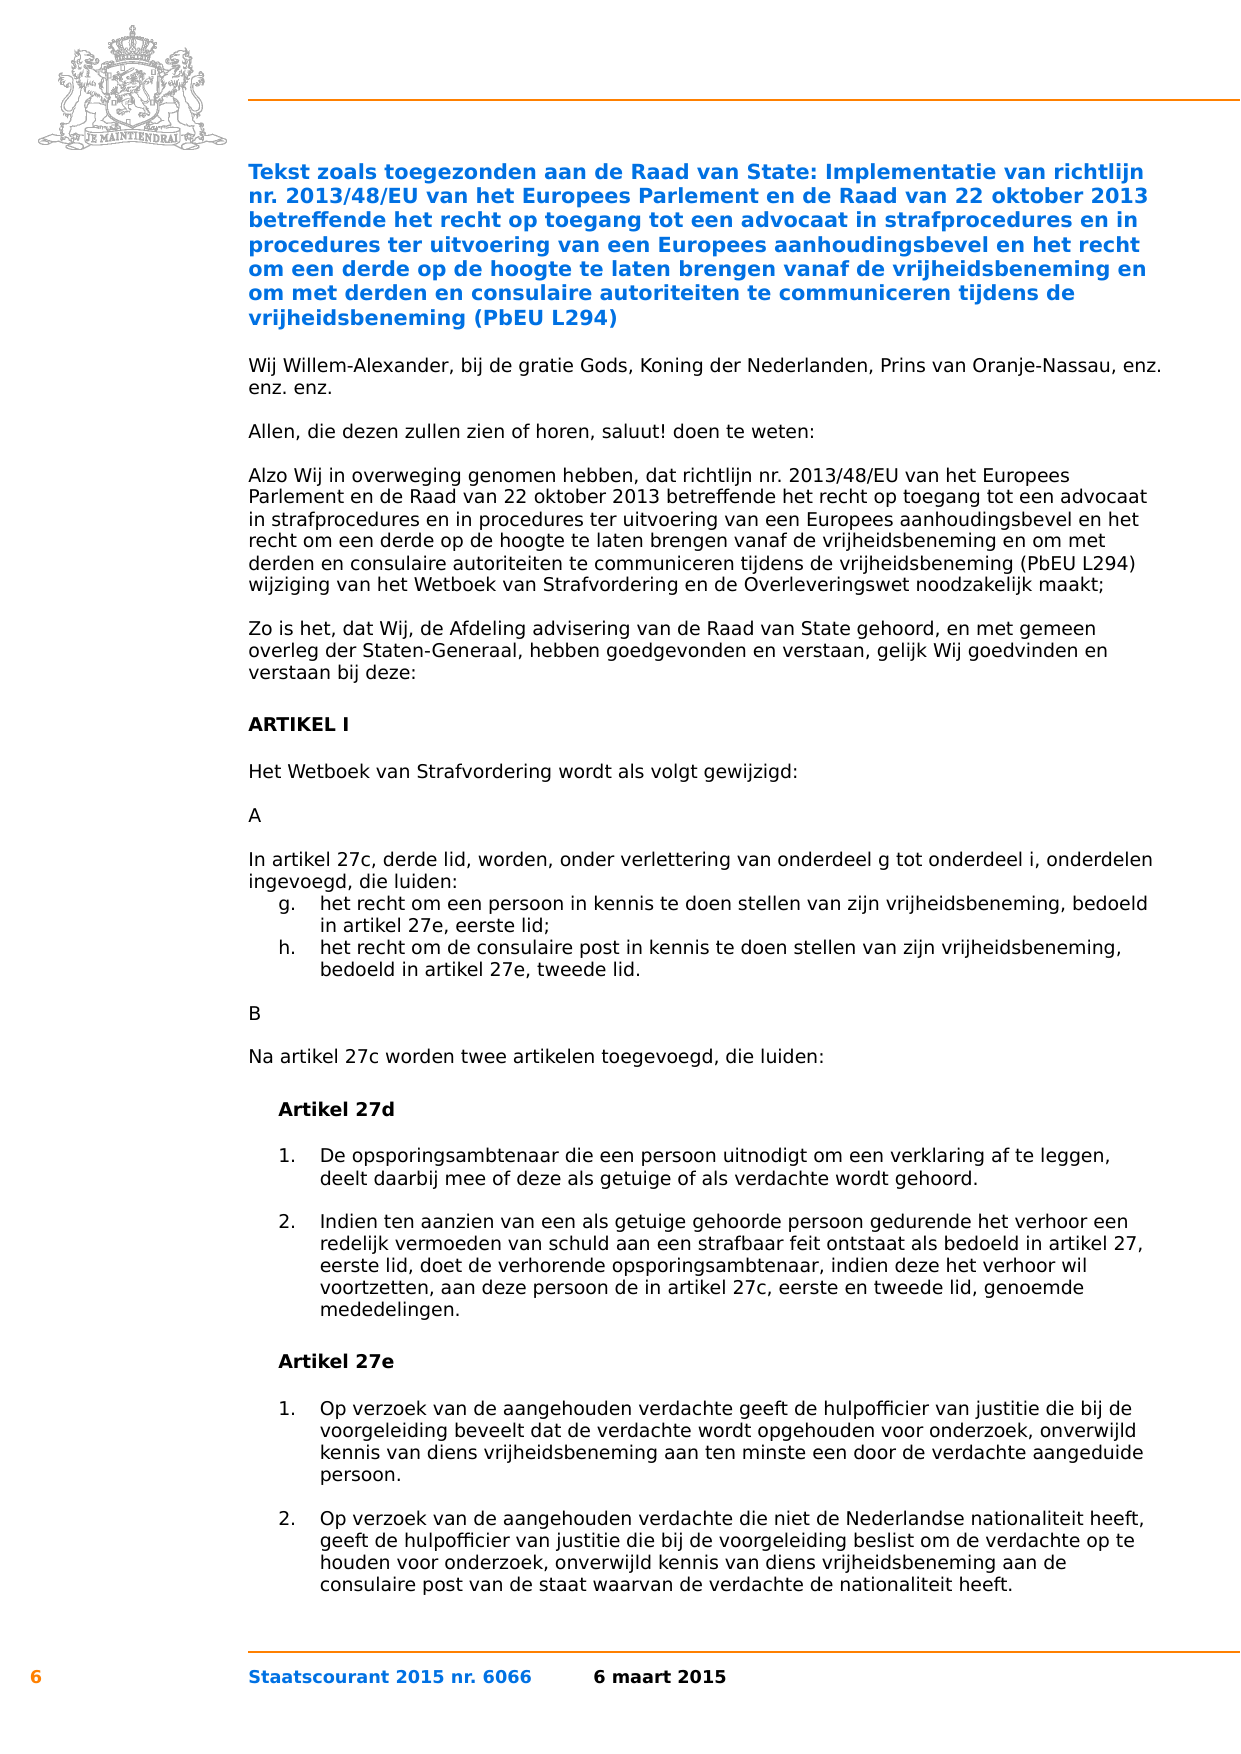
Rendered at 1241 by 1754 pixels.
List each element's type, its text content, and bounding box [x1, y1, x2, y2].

text 1. De opsporingsambtenaar die een persoon uitnodigt om een verklaring af te leggen, deelt daarbij mee of deze als getuige of als verdachte wordt gehoord. [278, 1145, 1163, 1189]
text Wij Willem-Alexander, bij de gratie Gods, Koning der Nederlanden, Prins van Oranje-Nassau, enz. enz. enz. [248, 355, 1163, 399]
text In artikel 27c, derde lid, worden, onder verlettering van onderdeel g tot onderdeel i, onderdelen ingevoegd, die luiden: [248, 849, 1163, 893]
text Alzo Wij in overweging genomen hebben, dat richtlijn nr. 2013/48/EU van het Europees Parlement en de Raad van 22 oktober 2013 betreffende het recht op toegang tot een advocaat in strafprocedures en in procedures ter uitvoering van een Europees aanhoudingsbevel en het recht om een derde op de hoogte te laten brengen vanaf de vrijheidsbeneming en om met derden en consulaire autoriteiten te communiceren tijdens de vrijheidsbeneming (PbEU L294) wijziging van het Wetboek van Strafvordering en de Overleveringswet noodzakelijk maakt; [248, 464, 1163, 596]
text Allen, die dezen zullen zien of horen, saluut! doen te weten: [248, 421, 1163, 443]
subtitle Tekst zoals toegezonden aan de Raad van State: Implementatie van richtlijn nr. 2013/48/EU van het Europees Parlement en de Raad van 22 oktober 2013 betreffende het recht op toegang tot een advocaat in strafprocedures en in procedures ter uitvoering van een Europees aanhoudingsbevel en het recht om een derde op de hoogte te laten brengen vanaf de vrijheidsbeneming en om met derden en consulaire autoriteiten te communiceren tijdens de vrijheidsbeneming (PbEU L294) [248, 160, 1163, 330]
text g. het recht om een persoon in kennis te doen stellen van zijn vrijheidsbeneming, bedoeld in artikel 27e, eerste lid; [278, 893, 1163, 937]
text Het Wetboek van Strafvordering wordt als volgt gewijzigd: [248, 761, 1163, 783]
picture [38, 25, 227, 150]
text Na artikel 27c worden twee artikelen toegevoegd, die luiden: [248, 1046, 1163, 1068]
text 2. Op verzoek van de aangehouden verdachte die niet de Nederlandse nationaliteit heeft, geeft de hulpofficier van justitie die bij de voorgeleiding beslist om de verdachte op te houden voor onderzoek, onverwijld kennis van diens vrijheidsbeneming aan de consulaire post van de staat waarvan de verdachte de nationaliteit heeft. [278, 1508, 1163, 1596]
subtitle Artikel 27e [278, 1351, 1163, 1373]
text 1. Op verzoek van de aangehouden verdachte geeft de hulpofficier van justitie die bij de voorgeleiding beveelt dat de verdachte wordt opgehouden voor onderzoek, onverwijld kennis van diens vrijheidsbeneming aan ten minste een door de verdachte aangeduide persoon. [278, 1398, 1163, 1486]
text A [248, 805, 1163, 827]
text B [248, 1003, 1163, 1024]
subtitle Artikel 27d [278, 1098, 1163, 1120]
subtitle ARTIKEL I [248, 714, 1163, 736]
text Zo is het, dat Wij, de Afdeling advisering van de Raad van State gehoord, en met gemeen overleg der Staten-Generaal, hebben goedgevonden en verstaan, gelijk Wij goedvinden en verstaan bij deze: [248, 618, 1163, 684]
text 2. Indien ten aanzien van een als getuige gehoorde persoon gedurende het verhoor een redelijk vermoeden van schuld aan een strafbaar feit ontstaat als bedoeld in artikel 27, eerste lid, doet de verhorende opsporingsambtenaar, indien deze het verhoor wil voortzetten, aan deze persoon de in artikel 27c, eerste en tweede lid, genoemde mededelingen. [278, 1211, 1163, 1321]
text h. het recht om de consulaire post in kennis te doen stellen van zijn vrijheidsbeneming, bedoeld in artikel 27e, tweede lid. [278, 937, 1163, 981]
